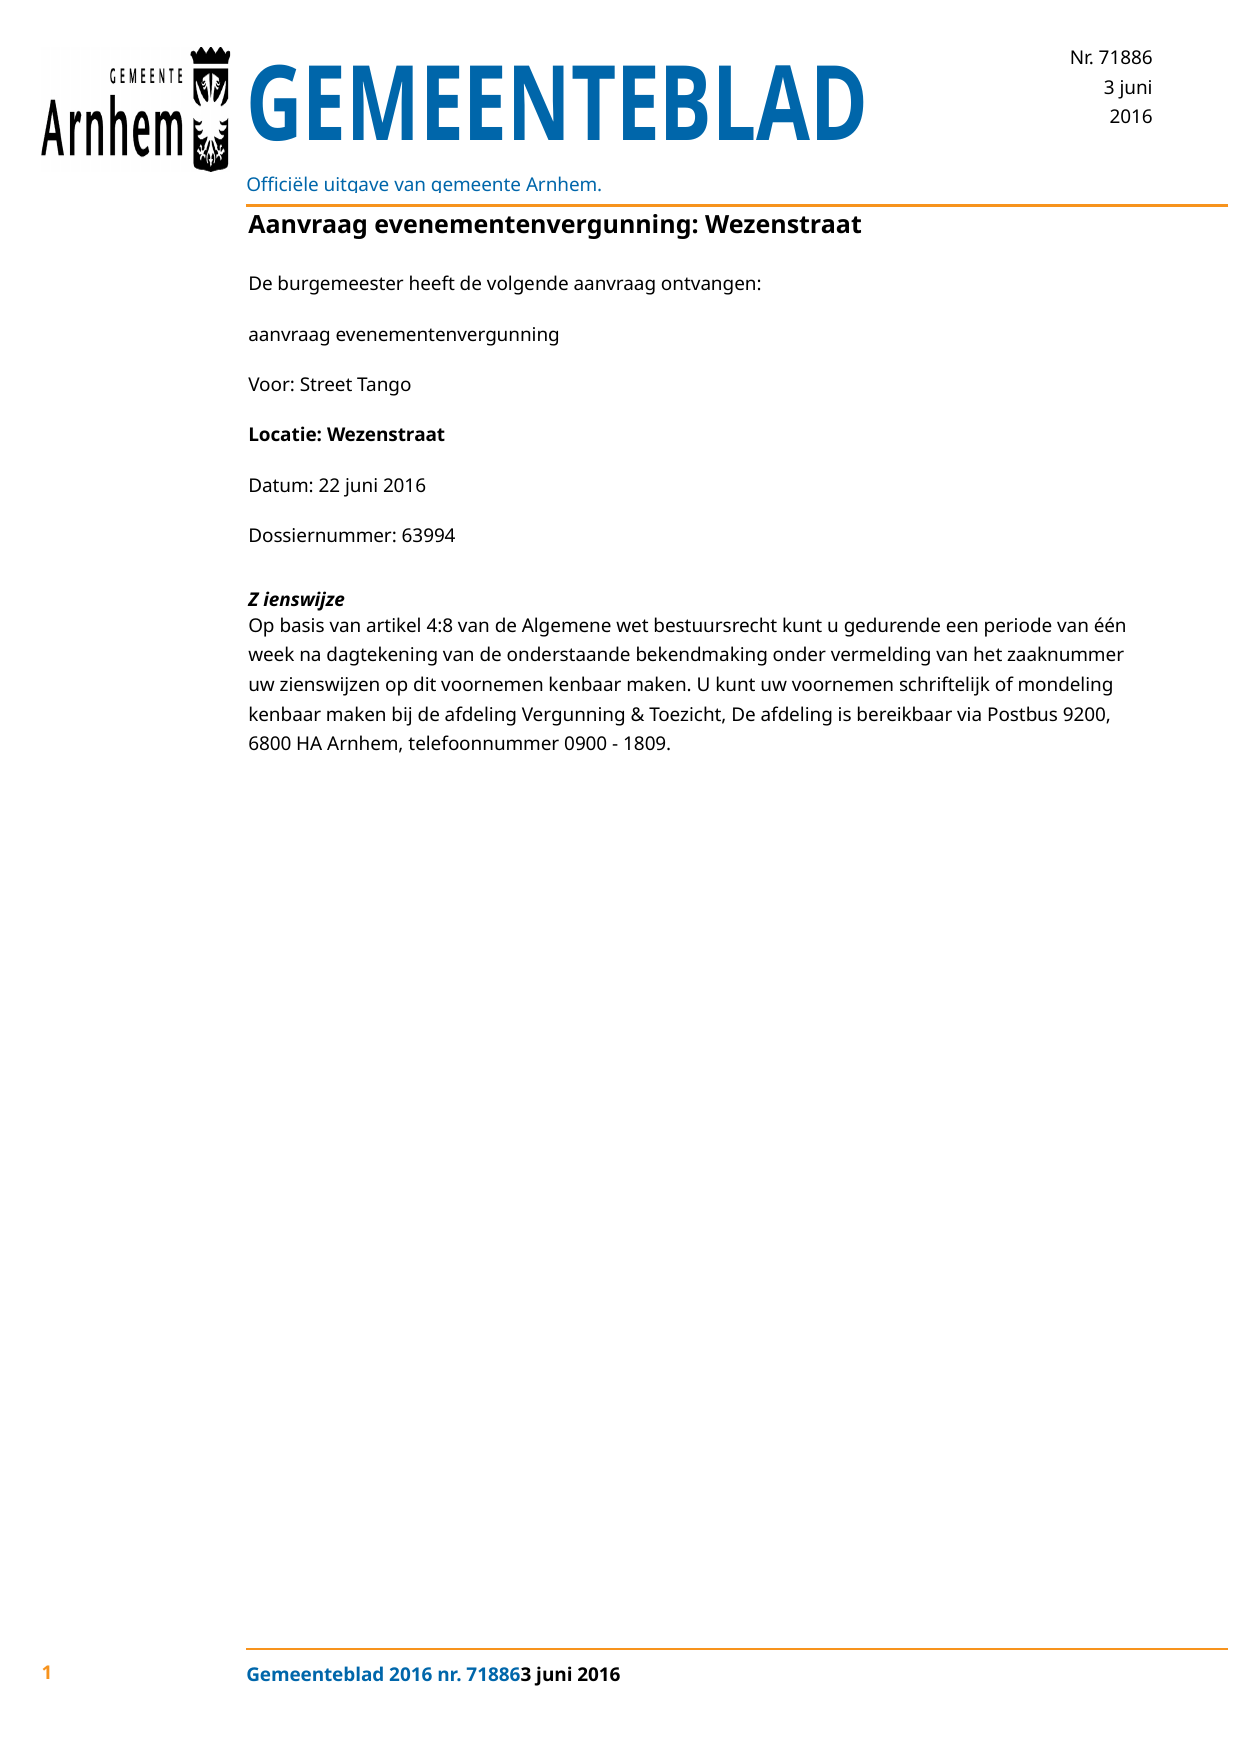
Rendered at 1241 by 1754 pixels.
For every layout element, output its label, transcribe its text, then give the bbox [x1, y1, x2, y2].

text Z ienswijze [248, 586, 1152, 612]
text Voor: Street Tango [248, 371, 1152, 397]
text aanvraag evenementenvergunning [248, 321, 1152, 346]
text De burgemeester heeft de volgende aanvraag ontvangen: [248, 270, 1152, 296]
text Aanvraag evenementenvergunning: Wezenstraat [248, 207, 1152, 241]
text Dossiernummer: 63994 [248, 522, 1152, 548]
text Op basis van artikel 4:8 van de Algemene wet bestuursrecht kunt u gedurende een periode van één week na dagtekening van de onderstaande bekendmaking onder vermelding van het zaaknummer uw zienswijzen op dit voornemen kenbaar maken. U kunt uw voornemen schriftelijk of mondeling kenbaar maken bij de afdeling Vergunning & Toezicht, De afdeling is bereikbaar via Postbus 9200, 6800 HA Arnhem, telefoonnummer 0900 - 1809. [248, 612, 1152, 756]
picture [41, 47, 231, 172]
text Datum: 22 juni 2016 [248, 472, 1152, 498]
text Locatie: Wezenstraat [248, 422, 1152, 447]
